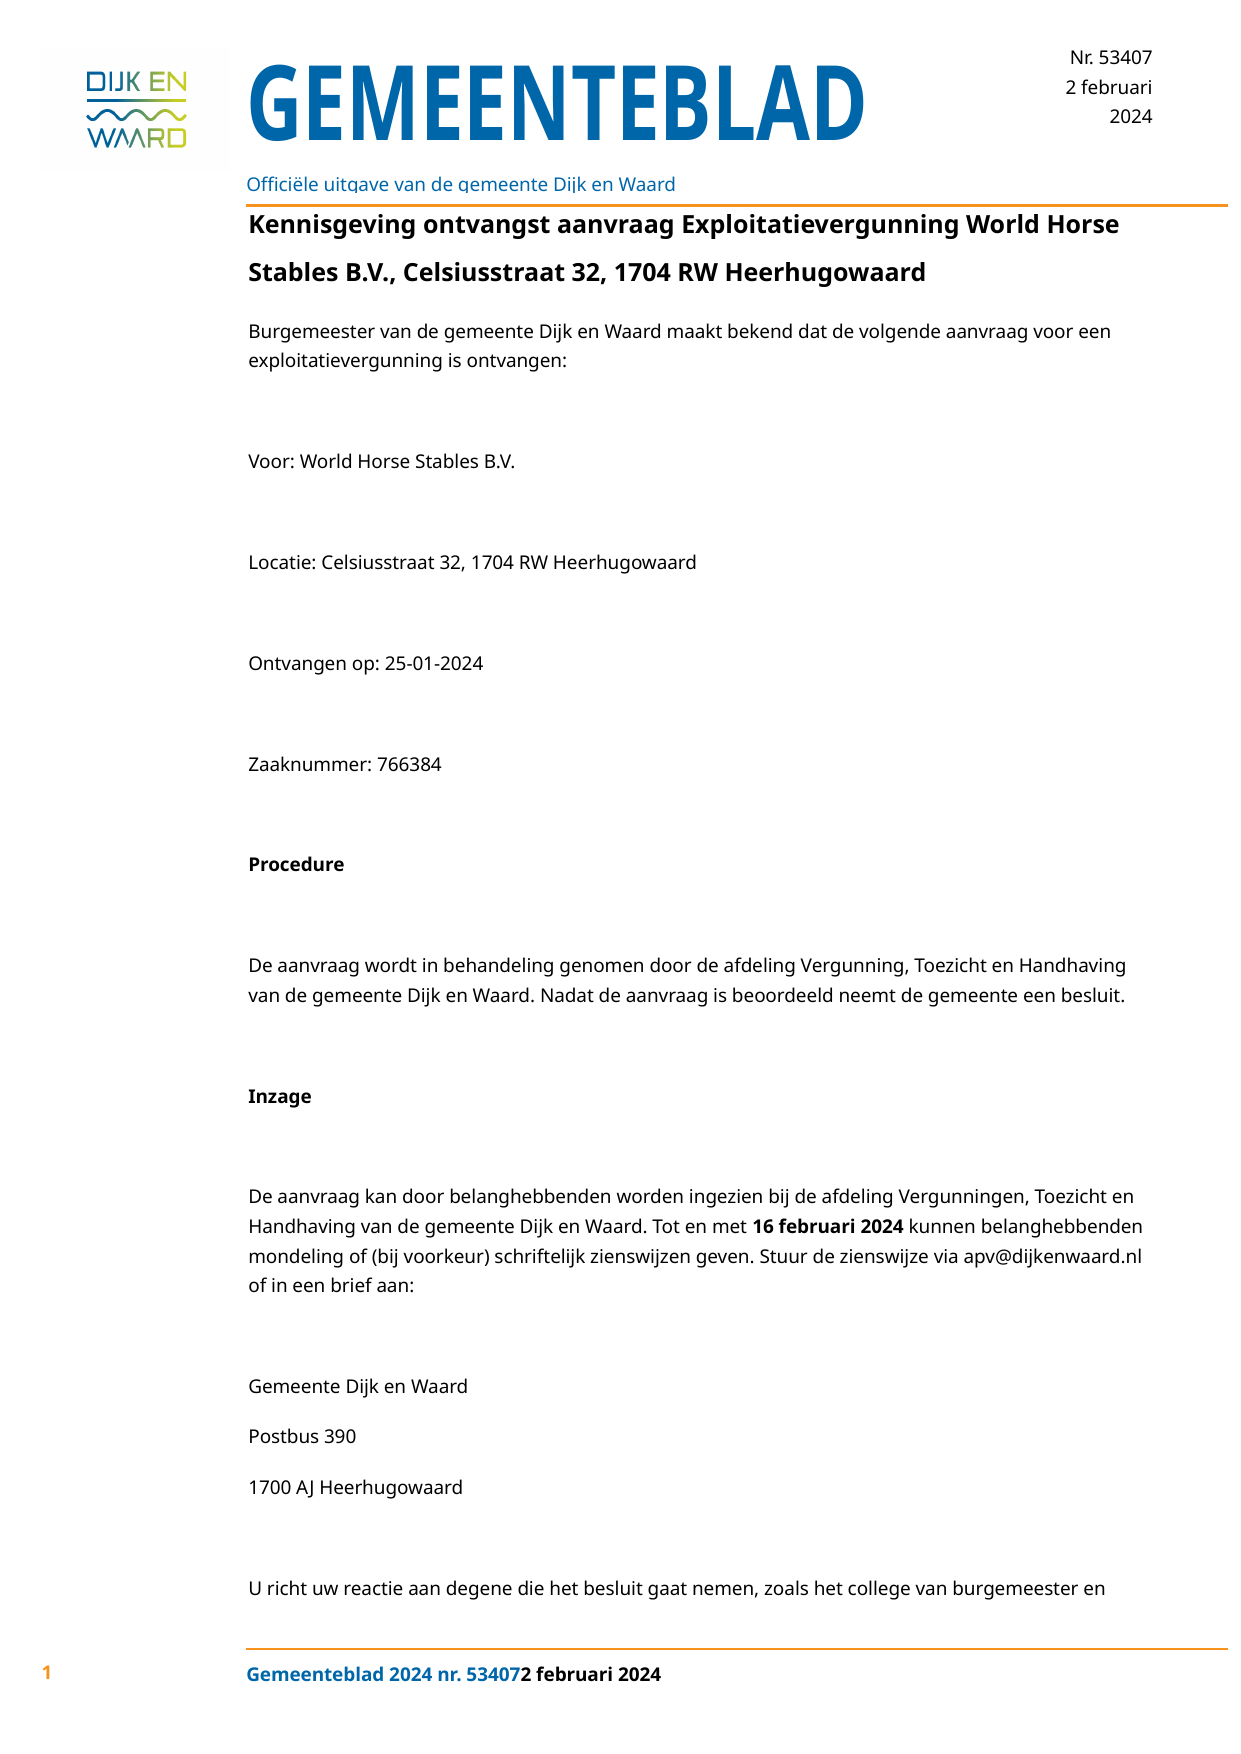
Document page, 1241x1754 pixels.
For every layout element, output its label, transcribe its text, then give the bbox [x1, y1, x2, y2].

text De aanvraag wordt in behandeling genomen door de afdeling Vergunning, Toezicht en Handhaving van de gemeente Dijk en Waard. Nadat de aanvraag is beoordeeld neemt de gemeente een besluit. [248, 952, 1152, 1008]
text Gemeente Dijk en Waard [248, 1373, 1152, 1399]
text Burgemeester van de gemeente Dijk en Waard maakt bekend dat de volgende aanvraag voor een exploitatievergunning is ontvangen: [248, 318, 1152, 373]
picture [41, 47, 231, 172]
text Locatie: Celsiusstraat 32, 1704 RW Heerhugowaard [248, 549, 1152, 575]
text Postbus 390 [248, 1424, 1152, 1449]
text De aanvraag kan door belanghebbenden worden ingezien bij de afdeling Vergunningen, Toezicht en Handhaving van de gemeente Dijk en Waard. Tot en met 16 februari 2024 kunnen belanghebbenden mondeling of (bij voorkeur) schriftelijk zienswijzen geven. Stuur de zienswijze via apv@dijkenwaard.nl of in een brief aan: [248, 1184, 1152, 1298]
text Voor: World Horse Stables B.V. [248, 448, 1152, 474]
text Zaaknummer: 766384 [248, 751, 1152, 777]
text Ontvangen op: 25-01-2024 [248, 650, 1152, 676]
text U richt uw reactie aan degene die het besluit gaat nemen, zoals het college van burgemeester en [248, 1575, 1152, 1601]
text 1700 AJ Heerhugowaard [248, 1474, 1152, 1500]
text Inzage [248, 1083, 1152, 1109]
text Procedure [248, 852, 1152, 877]
text Kennisgeving ontvangst aanvraag Exploitatievergunning World Horse Stables B.V., Celsiusstraat 32, 1704 RW Heerhugowaard [248, 207, 1152, 288]
